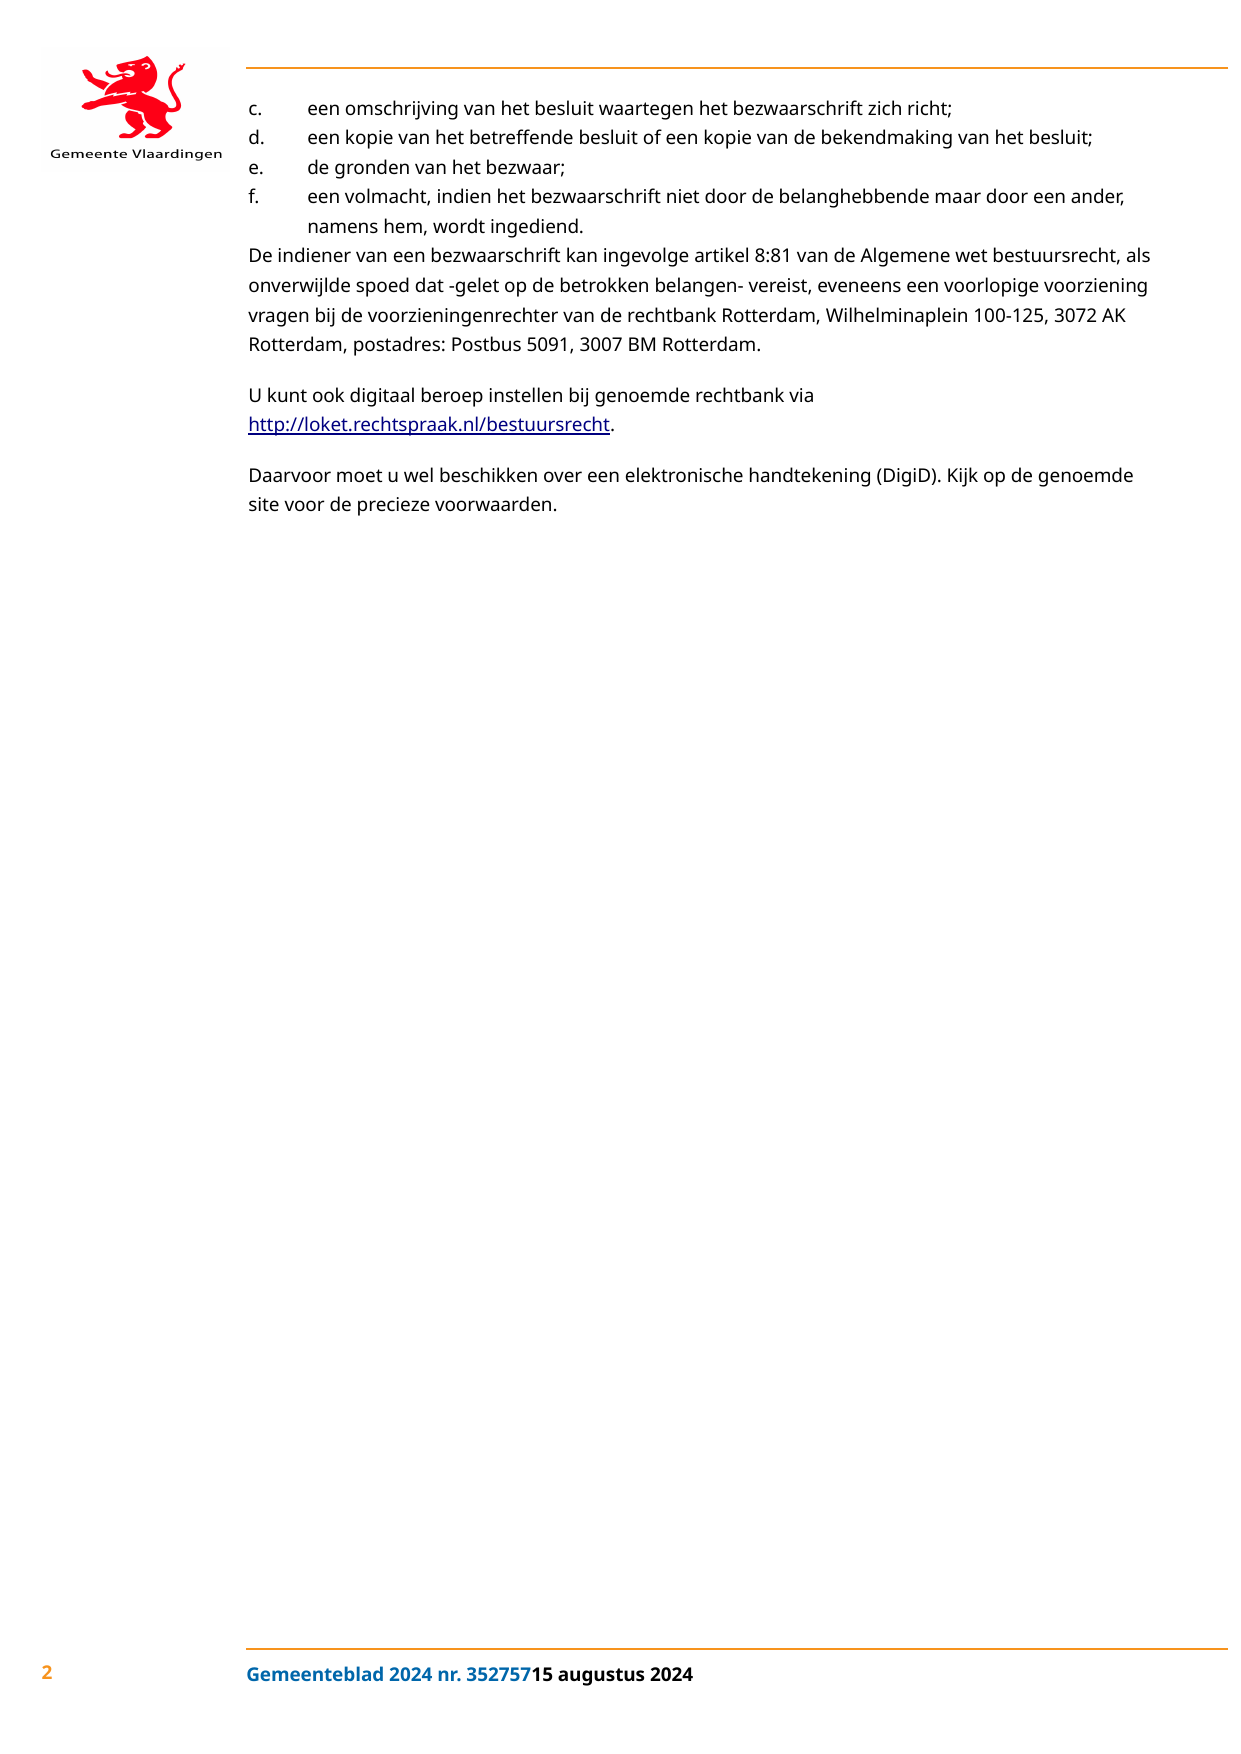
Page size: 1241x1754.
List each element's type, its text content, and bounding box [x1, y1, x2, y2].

text De indiener van een bezwaarschrift kan ingevolge artikel 8:81 van de Algemene wet bestuursrecht, als onverwijlde spoed dat -gelet op de betrokken belangen- vereist, eveneens een voorlopige voorziening vragen bij de voorzieningenrechter van de rechtbank Rotterdam, Wilhelminaplein 100-125, 3072 AK Rotterdam, postadres: Postbus 5091, 3007 BM Rotterdam. [248, 243, 1152, 357]
list een volmacht, indien het bezwaarschrift niet door de belanghebbende maar door een ander, namens hem, wordt ingediend. [248, 183, 1152, 239]
text U kunt ook digitaal beroep instellen bij genoemde rechtbank via http://loket.rechtspraak.nl/bestuursrecht. [248, 382, 1152, 437]
list een omschrijving van het besluit waartegen het bezwaarschrift zich richt; [248, 95, 1152, 121]
list een kopie van het betreffende besluit of een kopie van de bekendmaking van het besluit; [248, 124, 1152, 150]
text Daarvoor moet u wel beschikken over een elektronische handtekening (DigiD). Kijk op de genoemde site voor de precieze voorwaarden. [248, 462, 1152, 517]
list de gronden van het bezwaar; [248, 154, 1152, 180]
picture [41, 47, 231, 172]
